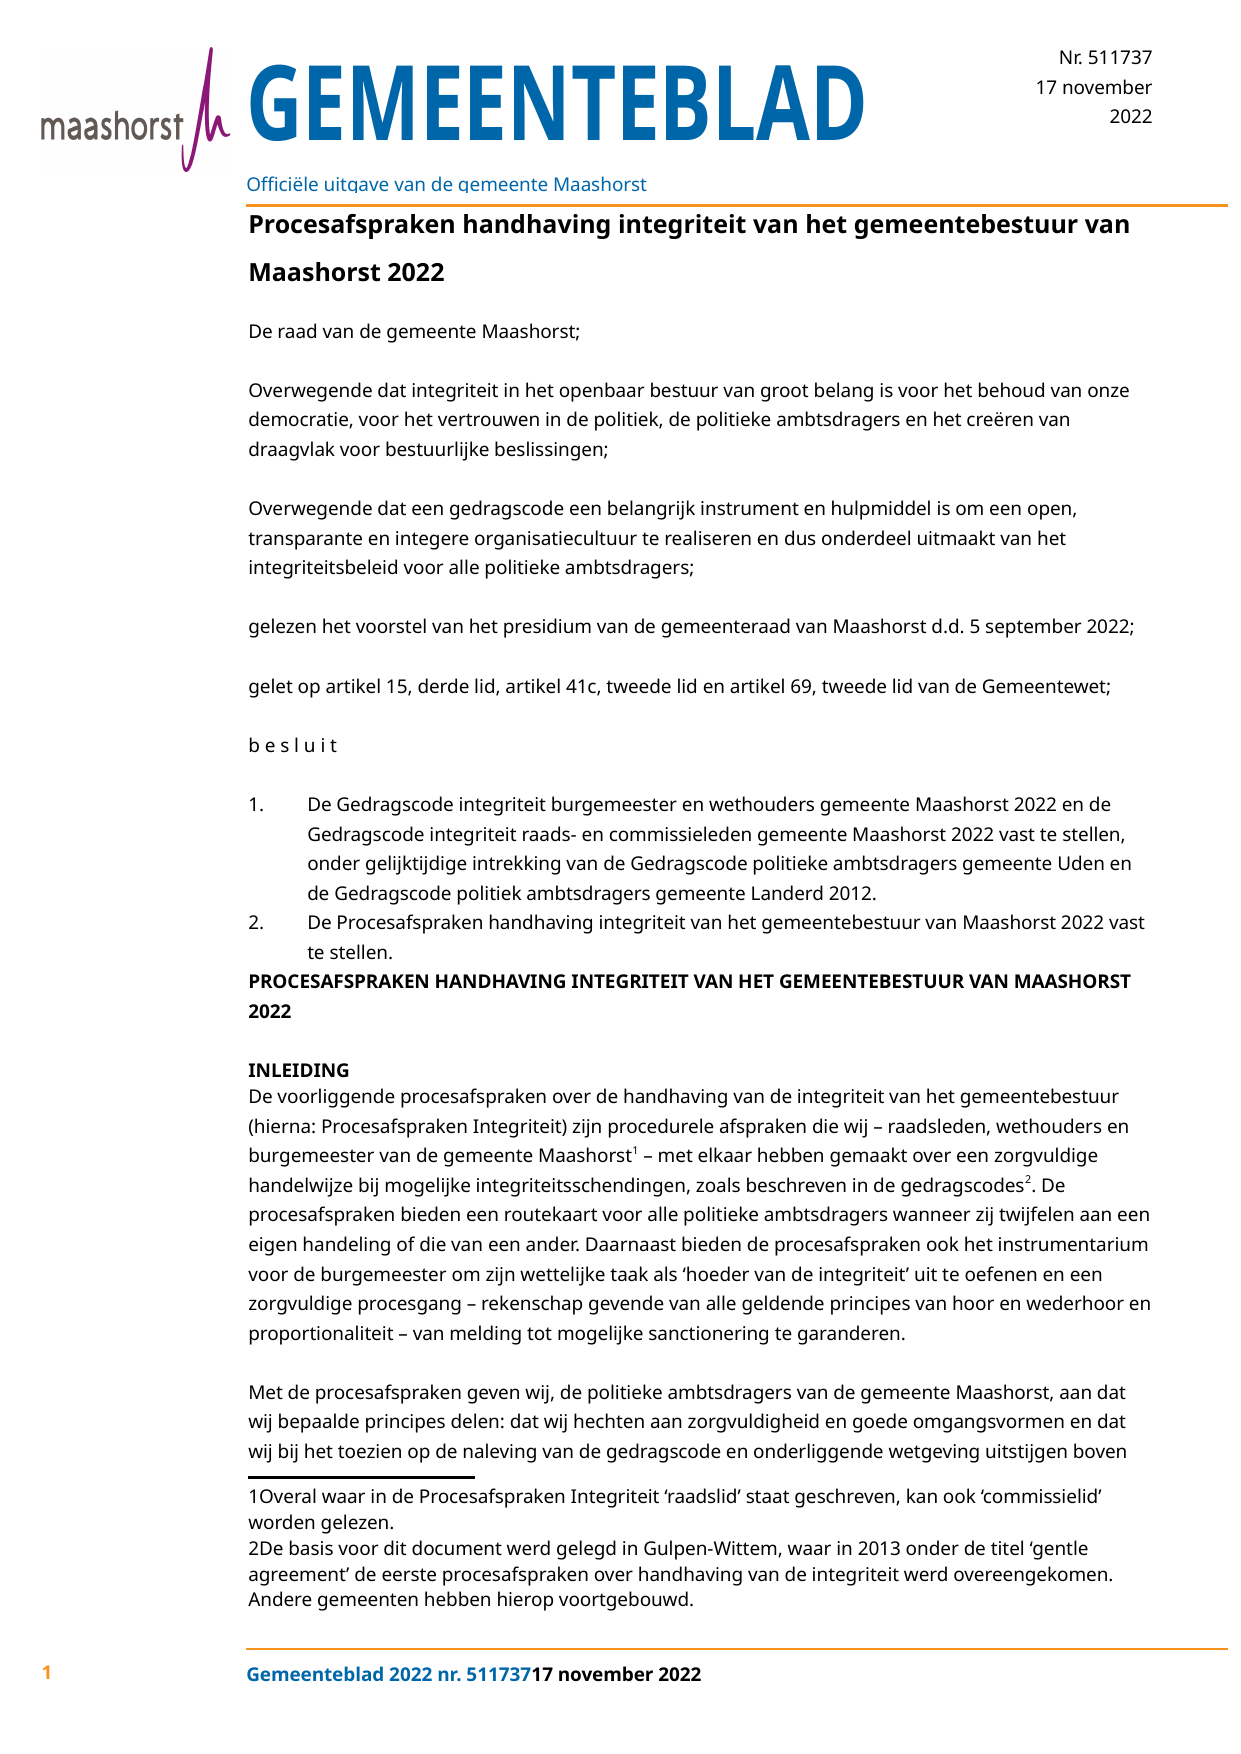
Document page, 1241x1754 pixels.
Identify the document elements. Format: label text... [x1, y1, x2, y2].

text gelet op artikel 15, derde lid, artikel 41c, tweede lid en artikel 69, tweede lid van de Gemeentewet; [248, 673, 1152, 699]
picture [41, 47, 231, 172]
text De voorliggende procesafspraken over de handhaving van de integriteit van het gemeentebestuur (hierna: Procesafspraken Integriteit) zijn procedurele afspraken die wij – raadsleden, wethouders en burgemeester van de gemeente Maashorst – met elkaar hebben gemaakt over een zorgvuldige handelwijze bij mogelijke integriteitsschendingen, zoals beschreven in de gedragscodes. De procesafspraken bieden een routekaart voor alle politieke ambtsdragers wanneer zij twijfelen aan een eigen handeling of die van een ander. Daarnaast bieden de procesafspraken ook het instrumentarium voor de burgemeester om zijn wettelijke taak als ‘hoeder van de integriteit’ uit te oefenen en een zorgvuldige procesgang – rekenschap gevende van alle geldende principes van hoor en wederhoor en proportionaliteit – van melding tot mogelijke sanctionering te garanderen. [248, 1083, 1152, 1346]
text Overal waar in de Procesafspraken Integriteit ‘raadslid’ staat geschreven, kan ook ‘commissielid’ worden gelezen. [248, 1483, 1152, 1535]
text Procesafspraken handhaving integriteit van het gemeentebestuur van Maashorst 2022 [248, 207, 1152, 288]
list De Gedragscode integriteit burgemeester en wethouders gemeente Maashorst 2022 en de Gedragscode integriteit raads- en commissieleden gemeente Maashorst 2022 vast te stellen, onder gelijktijdige intrekking van de Gedragscode politieke ambtsdragers gemeente Uden en de Gedragscode politiek ambtsdragers gemeente Landerd 2012. [248, 791, 1152, 906]
text b e s l u i t [248, 732, 1152, 758]
text INLEIDING [248, 1057, 1152, 1083]
text Met de procesafspraken geven wij, de politieke ambtsdragers van de gemeente Maashorst, aan dat wij bepaalde principes delen: dat wij hechten aan zorgvuldigheid en goede omgangsvormen en dat wij bij het toezien op de naleving van de gedragscode en onderliggende wetgeving uitstijgen boven [248, 1379, 1152, 1464]
text PROCESAFSPRAKEN HANDHAVING INTEGRITEIT VAN HET GEMEENTEBESTUUR VAN MAASHORST 2022 [248, 969, 1152, 1024]
text Overwegende dat integriteit in het openbaar bestuur van groot belang is voor het behoud van onze democratie, voor het vertrouwen in de politiek, de politieke ambtsdragers en het creëren van draagvlak voor bestuurlijke beslissingen; [248, 377, 1152, 462]
text Overwegende dat een gedragscode een belangrijk instrument en hulpmiddel is om een open, transparante en integere organisatiecultuur te realiseren en dus onderdeel uitmaakt van het integriteitsbeleid voor alle politieke ambtsdragers; [248, 495, 1152, 580]
text gelezen het voorstel van het presidium van de gemeenteraad van Maashorst d.d. 5 september 2022; [248, 614, 1152, 639]
list De Procesafspraken handhaving integriteit van het gemeentebestuur van Maashorst 2022 vast te stellen. [248, 909, 1152, 965]
text De basis voor dit document werd gelegd in Gulpen-Wittem, waar in 2013 onder de titel ‘gentle agreement’ de eerste procesafspraken over handhaving van de integriteit werd overeengekomen. Andere gemeenten hebben hierop voortgebouwd. [248, 1535, 1152, 1612]
text De raad van de gemeente Maashorst; [248, 318, 1152, 344]
